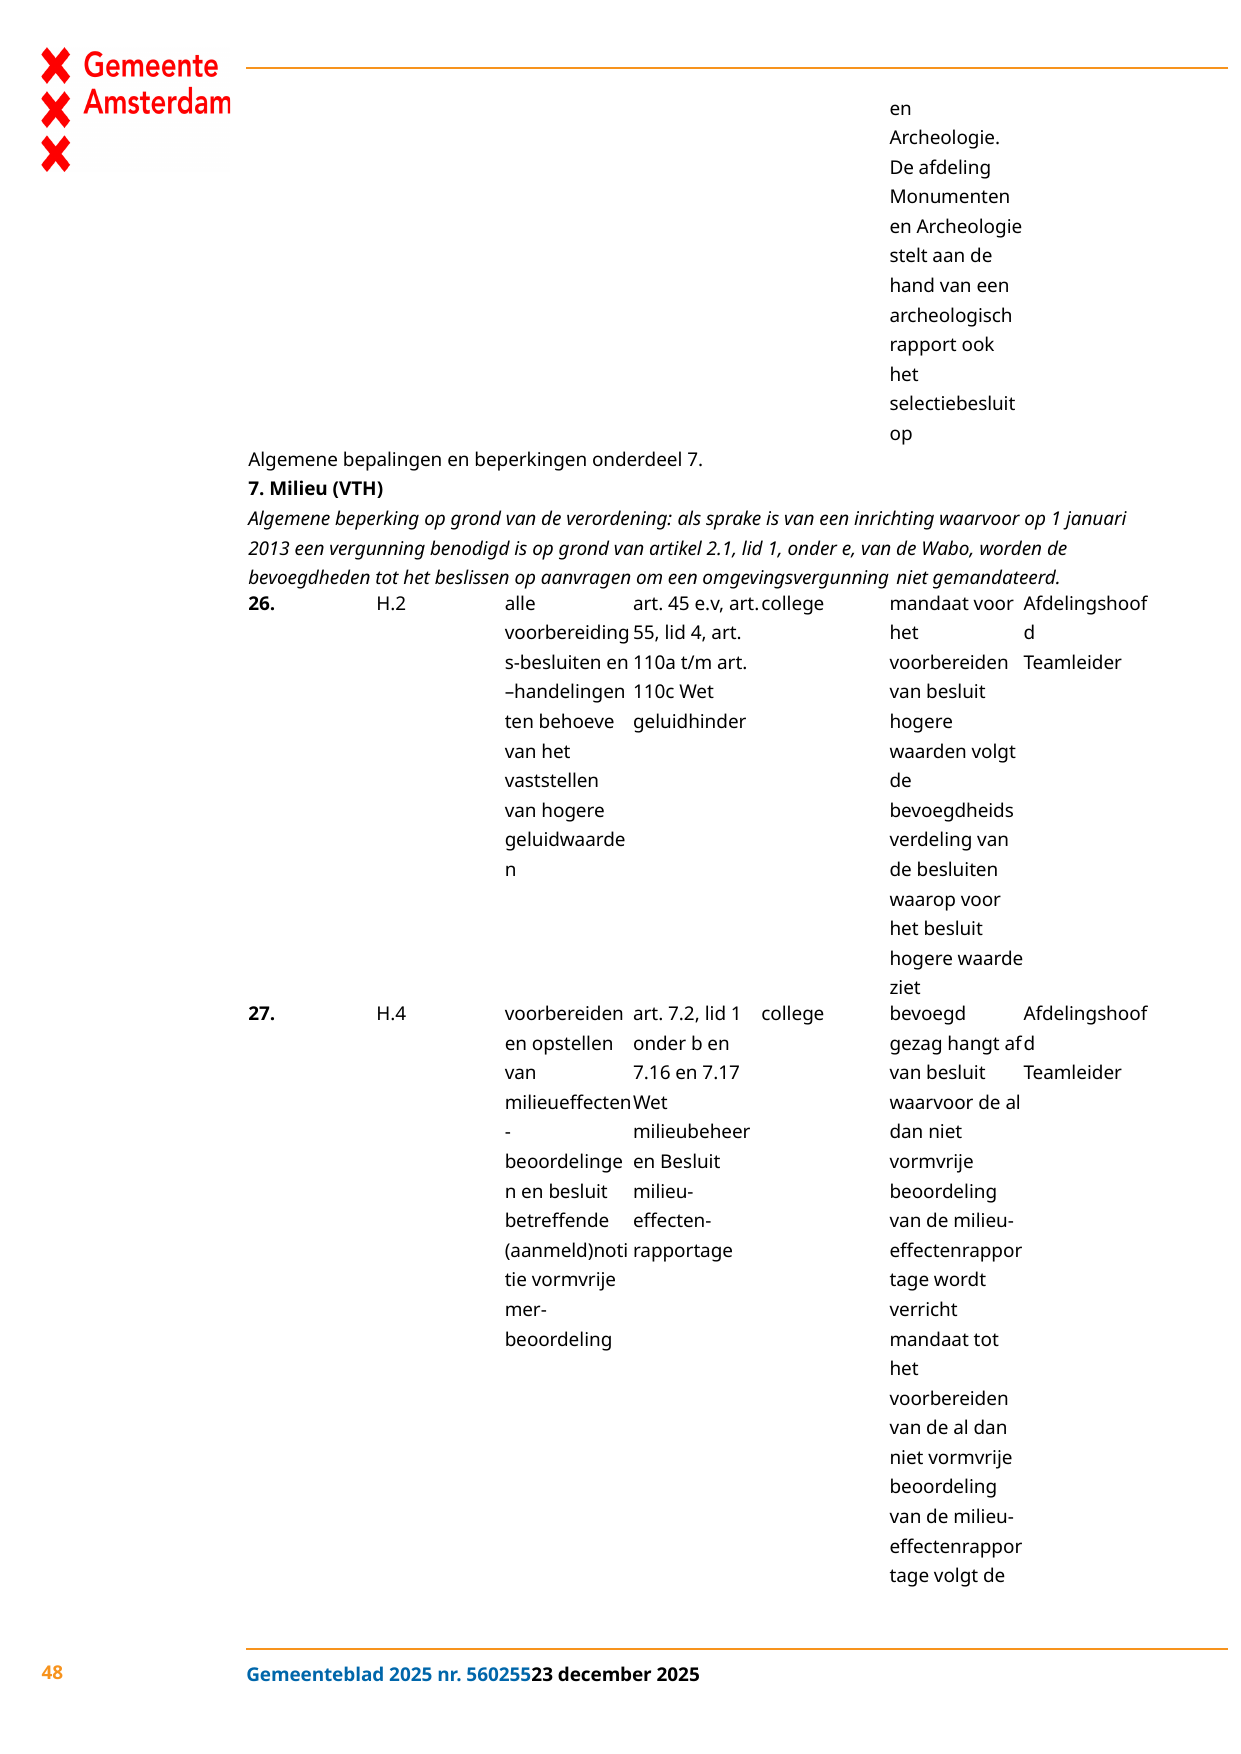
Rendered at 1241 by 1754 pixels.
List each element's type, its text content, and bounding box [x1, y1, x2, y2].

table_cell [376, 95, 504, 446]
table_cell en Archeologie. De afdeling Monumenten en Archeologie stelt aan de hand van een archeologisch rapport ook het selectiebesluit op [889, 95, 1023, 446]
table_cell 26. [248, 590, 376, 1000]
table_cell [1023, 95, 1152, 446]
table_cell [505, 95, 633, 446]
table_cell alle voorbereidings-besluiten en –handelingen ten behoeve van het vaststellen van hogere geluidwaarden [505, 590, 633, 1000]
table_cell Algemene bepalingen en beperkingen onderdeel 7. 7. Milieu (VTH) Algemene beperking op grond van de verordening: als sprake is van een inrichting waarvoor op 1 januari 2013 een vergunning benodigd is op grond van artikel 2.1, lid 1, onder e, van de Wabo, worden de bevoegdheden tot het beslissen op aanvragen om een omgevingsvergunning niet gemandateerd. [248, 446, 1152, 590]
picture [41, 47, 231, 172]
table_cell [761, 95, 889, 446]
table_cell art. 45 e.v, art. 55, lid 4, art. 110a t/m art. 110c Wet geluidhinder [633, 590, 761, 1000]
table_cell H.4 [376, 1000, 504, 1588]
table_cell college [761, 590, 889, 1000]
table_cell college [761, 1000, 889, 1588]
table_cell bevoegd gezag hangt af van besluit waarvoor de al dan niet vormvrije beoordeling van de milieu-effectenrapportage wordt verricht mandaat tot het voorbereiden van de al dan niet vormvrije beoordeling van de milieu-effectenrapportage volgt de [889, 1000, 1023, 1588]
table_cell Afdelingshoofd Teamleider [1023, 590, 1152, 1000]
table_cell 27. [248, 1000, 376, 1588]
table_cell Afdelingshoofd Teamleider [1023, 1000, 1152, 1588]
table_cell H.2 [376, 590, 504, 1000]
table_cell mandaat voor het voorbereiden van besluit hogere waarden volgt de bevoegdheidsverdeling van de besluiten waarop voor het besluit hogere waarde ziet [889, 590, 1023, 1000]
table_cell [248, 95, 376, 446]
table_cell art. 7.2, lid 1 onder b en 7.16 en 7.17 Wet milieubeheer en Besluit milieu-effecten-rapportage [633, 1000, 761, 1588]
table_cell [633, 95, 761, 446]
table_cell voorbereiden en opstellen van milieueffecten-beoordelingen en besluit betreffende (aanmeld)notitie vormvrije mer-beoordeling [505, 1000, 633, 1588]
